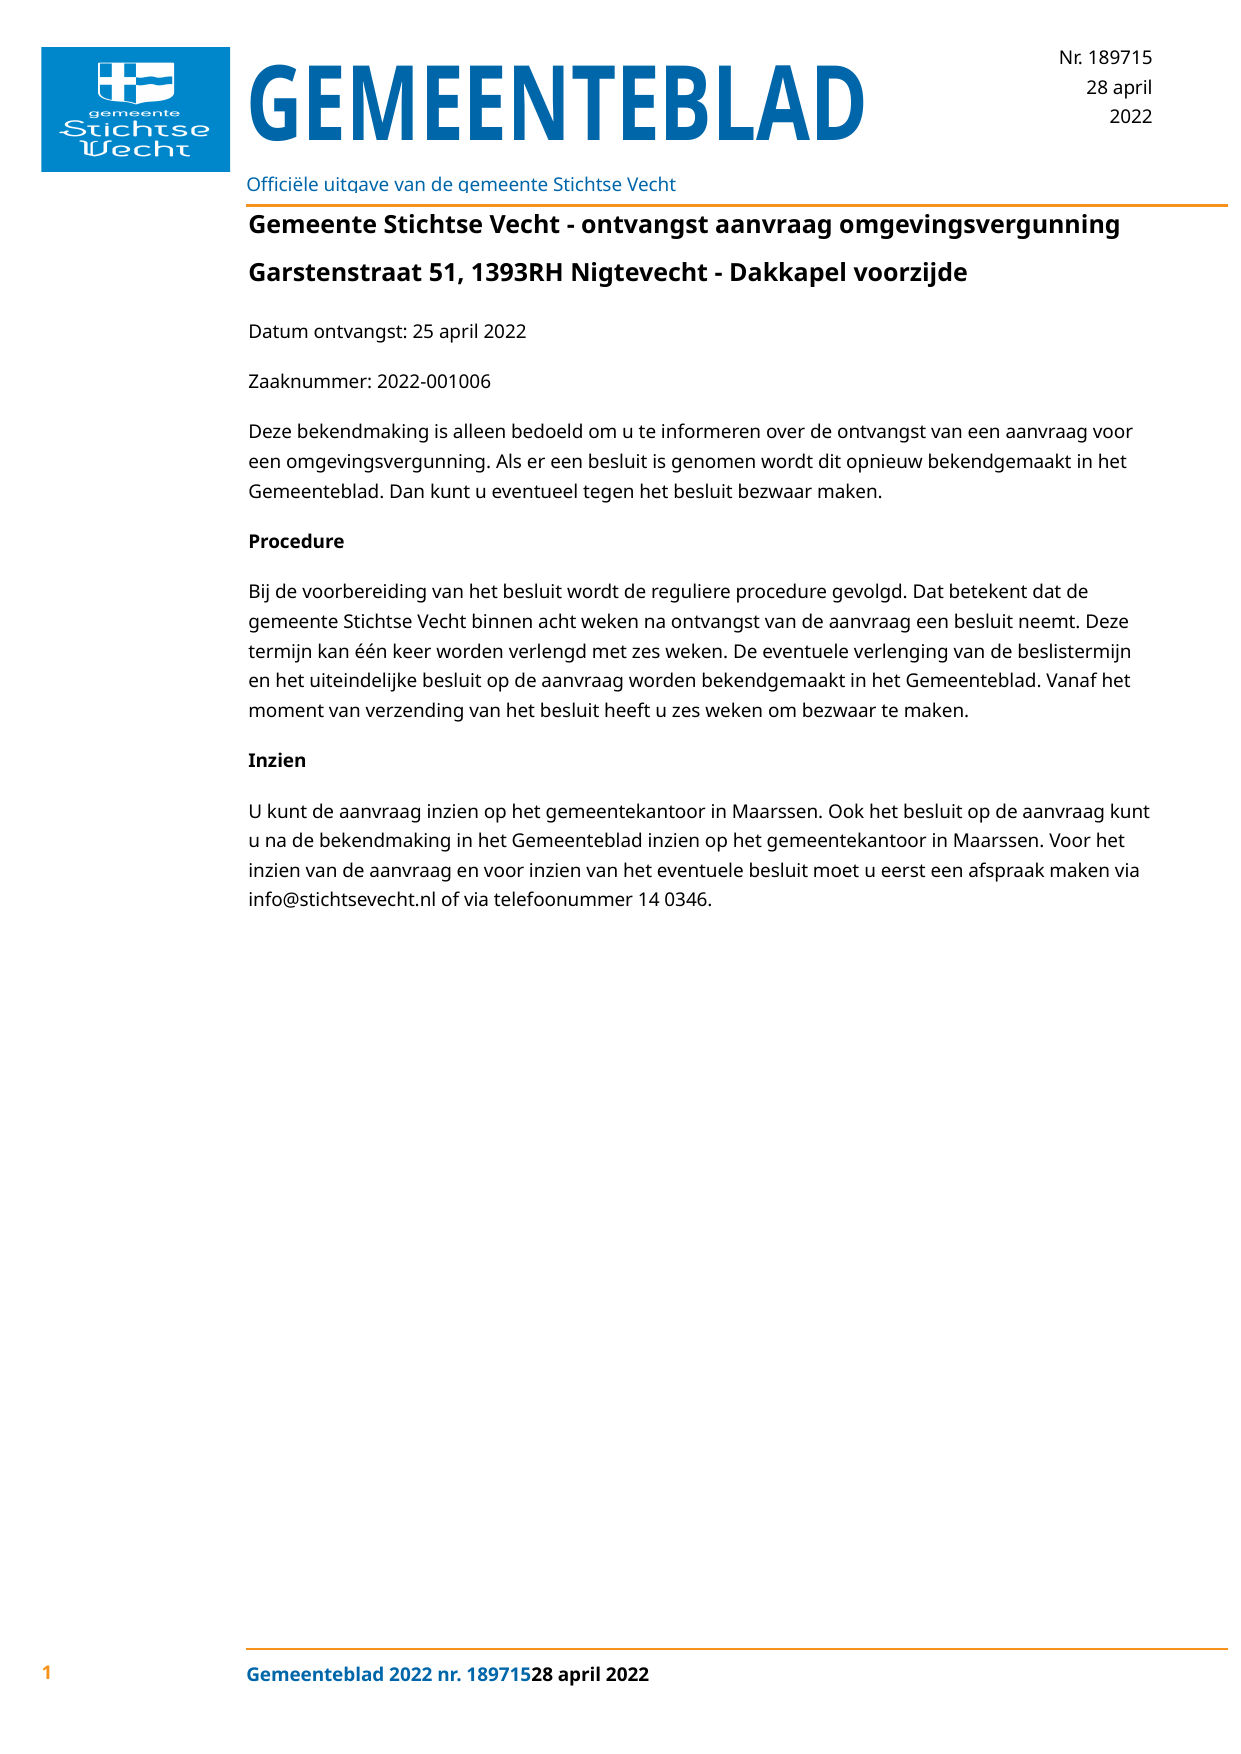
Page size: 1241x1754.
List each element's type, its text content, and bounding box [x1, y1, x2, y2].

picture [99, 63, 135, 101]
picture [137, 63, 174, 103]
text U kunt de aanvraag inzien op het gemeentekantoor in Maarssen. Ook het besluit op de aanvraag kunt u na de bekendmaking in het Gemeenteblad inzien op het gemeentekantoor in Maarssen. Voor het inzien van de aanvraag en voor inzien van het eventuele besluit moet u eerst een afspraak maken via info@stichtsevecht.nl of via telefoonummer 14 0346. [248, 798, 1152, 912]
text Deze bekendmaking is alleen bedoeld om u te informeren over de ontvangst van een aanvraag voor een omgevingsvergunning. Als er een besluit is genomen wordt dit opnieuw bekendgemaakt in het Gemeenteblad. Dan kunt u eventueel tegen het besluit bezwaar maken. [248, 419, 1152, 504]
text Inzien [248, 747, 1152, 773]
text Datum ontvangst: 25 april 2022 [248, 318, 1152, 344]
text Procedure [248, 528, 1152, 554]
text Gemeente Stichtse Vecht - ontvangst aanvraag omgevingsvergunning Garstenstraat 51, 1393RH Nigtevecht - Dakkapel voorzijde [248, 207, 1152, 288]
text Bij de voorbereiding van het besluit wordt de reguliere procedure gevolgd. Dat betekent dat de gemeente Stichtse Vecht binnen acht weken na ontvangst van de aanvraag een besluit neemt. Deze termijn kan één keer worden verlengd met zes weken. De eventuele verlenging van de beslistermijn en het uiteindelijke besluit op de aanvraag worden bekendgemaakt in het Gemeenteblad. Vanaf het moment van verzending van het besluit heeft u zes weken om bezwaar te maken. [248, 579, 1152, 723]
text Zaaknummer: 2022-001006 [248, 368, 1152, 394]
